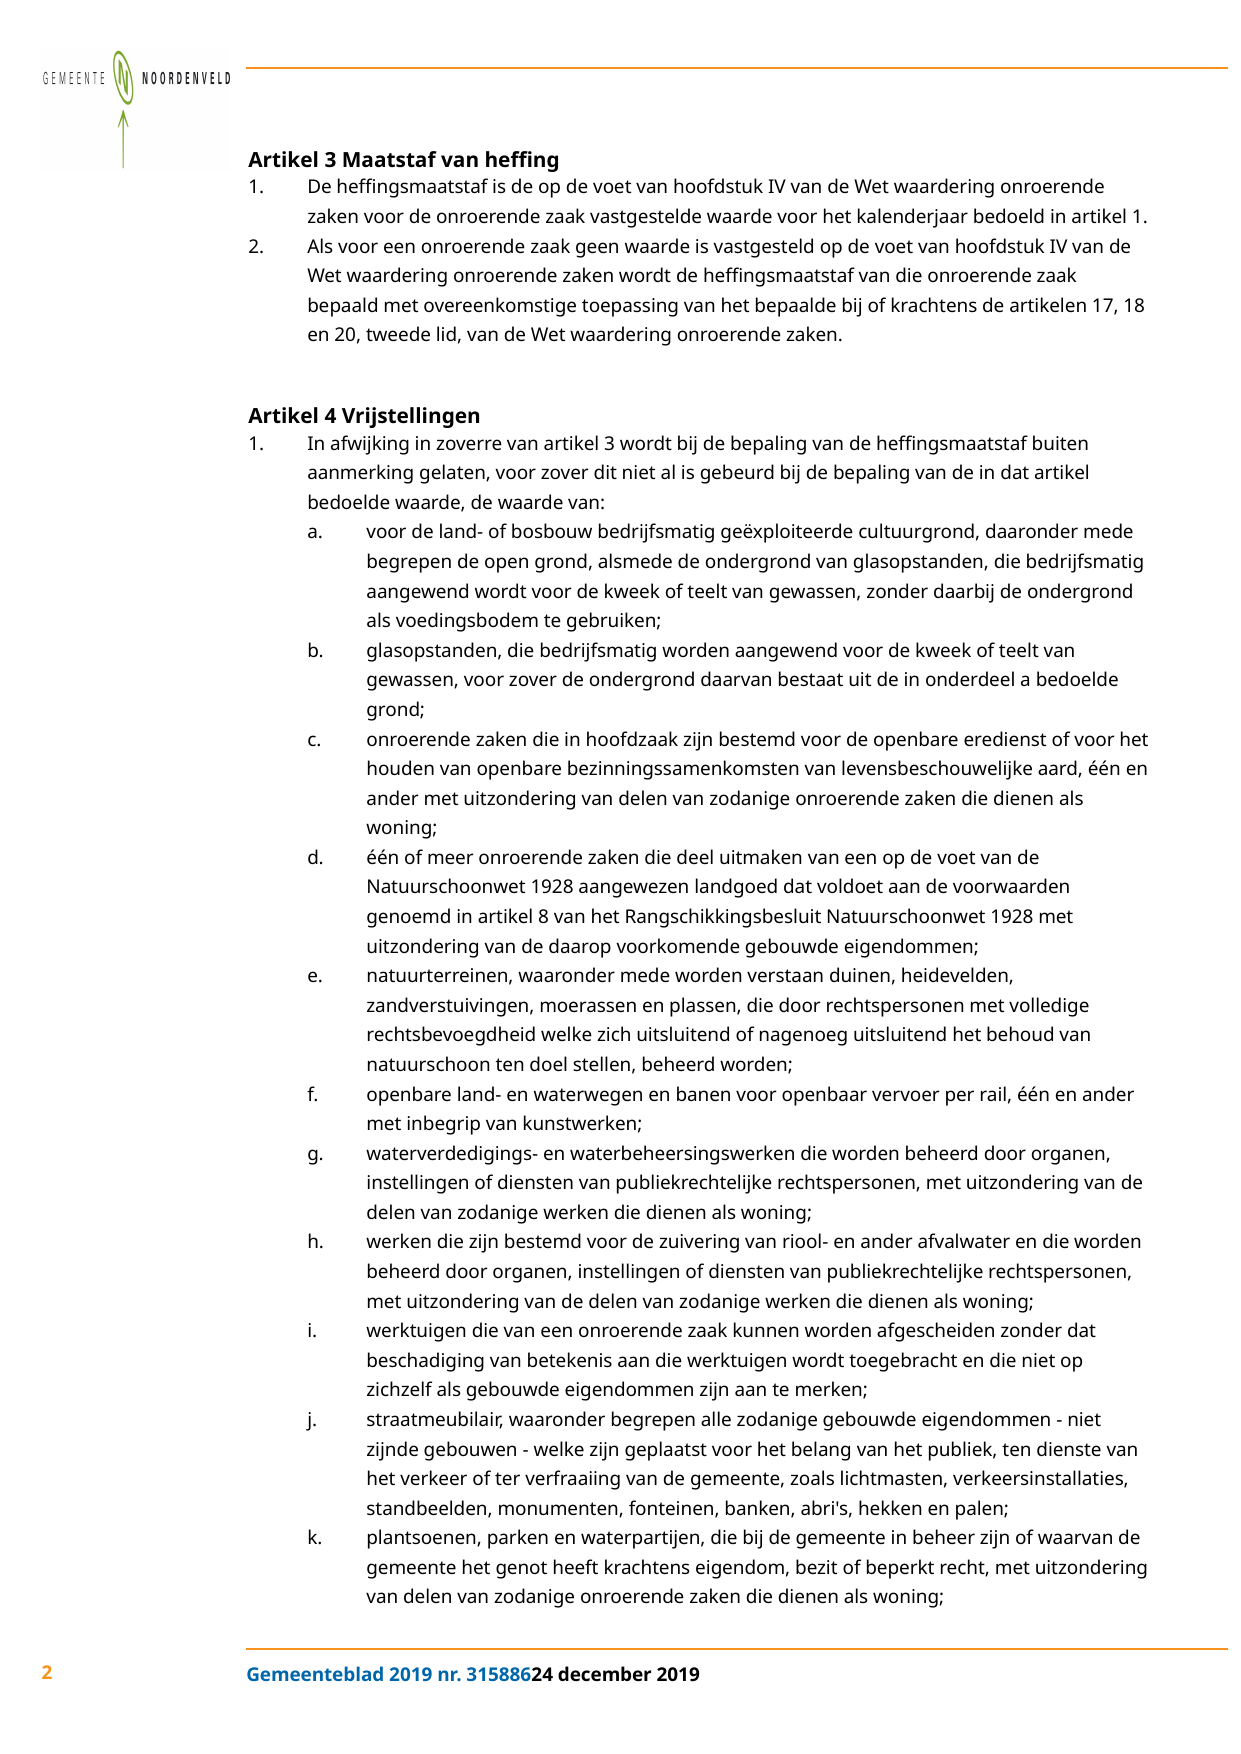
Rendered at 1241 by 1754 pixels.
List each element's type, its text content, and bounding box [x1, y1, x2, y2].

list voor de land- of bosbouw bedrijfsmatig geëxploiteerde cultuurgrond, daaronder mede begrepen de open grond, alsmede de ondergrond van glasopstanden, die bedrijfsmatig aangewend wordt voor de kweek of teelt van gewassen, zonder daarbij de ondergrond als voedingsbodem te gebruiken; [307, 519, 1152, 633]
list werktuigen die van een onroerende zaak kunnen worden afgescheiden zonder dat beschadiging van betekenis aan die werktuigen wordt toegebracht en die niet op zichzelf als gebouwde eigendommen zijn aan te merken; [307, 1317, 1152, 1402]
list plantsoenen, parken en waterpartijen, die bij de gemeente in beheer zijn of waarvan de gemeente het genot heeft krachtens eigendom, bezit of beperkt recht, met uitzondering van delen van zodanige onroerende zaken die dienen als woning; [307, 1524, 1152, 1609]
list onroerende zaken die in hoofdzaak zijn bestemd voor de openbare eredienst of voor het houden van openbare bezinningssamenkomsten van levensbeschouwelijke aard, één en ander met uitzondering van delen van zodanige onroerende zaken die dienen als woning; [307, 726, 1152, 840]
list waterverdedigings- en waterbeheersingswerken die worden beheerd door organen, instellingen of diensten van publiekrechtelijke rechtspersonen, met uitzondering van de delen van zodanige werken die dienen als woning; [307, 1140, 1152, 1225]
list natuurterreinen, waaronder mede worden verstaan duinen, heidevelden, zandverstuivingen, moerassen en plassen, die door rechtspersonen met volledige rechtsbevoegdheid welke zich uitsluitend of nagenoeg uitsluitend het behoud van natuurschoon ten doel stellen, beheerd worden; [307, 962, 1152, 1077]
list één of meer onroerende zaken die deel uitmaken van een op de voet van de Natuurschoonwet 1928 aangewezen landgoed dat voldoet aan de voorwaarden genoemd in artikel 8 van het Rangschikkingsbesluit Natuurschoonwet 1928 met uitzondering van de daarop voorkomende gebouwde eigendommen; [307, 844, 1152, 959]
list werken die zijn bestemd voor de zuivering van riool- en ander afvalwater en die worden beheerd door organen, instellingen of diensten van publiekrechtelijke rechtspersonen, met uitzondering van de delen van zodanige werken die dienen als woning; [307, 1229, 1152, 1314]
list straatmeubilair, waaronder begrepen alle zodanige gebouwde eigendommen - niet zijnde gebouwen - welke zijn geplaatst voor het belang van het publiek, ten dienste van het verkeer of ter verfraaiing van de gemeente, zoals lichtmasten, verkeersinstallaties, standbeelden, monumenten, fonteinen, banken, abri's, hekken en palen; [307, 1406, 1152, 1521]
text Artikel 3 Maatstaf van heffing [248, 145, 1152, 174]
list Als voor een onroerende zaak geen waarde is vastgesteld op de voet van hoofdstuk IV van de Wet waardering onroerende zaken wordt de heffingsmaatstaf van die onroerende zaak bepaald met overeenkomstige toepassing van het bepaalde bij of krachtens de artikelen 17, 18 en 20, tweede lid, van de Wet waardering onroerende zaken. [248, 233, 1152, 347]
text Artikel 4 Vrijstellingen [248, 402, 1152, 430]
list glasopstanden, die bedrijfsmatig worden aangewend voor de kweek of teelt van gewassen, voor zover de ondergrond daarvan bestaat uit de in onderdeel a bedoelde grond; [307, 637, 1152, 722]
list De heffingsmaatstaf is de op de voet van hoofdstuk IV van de Wet waardering onroerende zaken voor de onroerende zaak vastgestelde waarde voor het kalenderjaar bedoeld in artikel 1. [248, 174, 1152, 229]
picture [41, 47, 231, 172]
list openbare land- en waterwegen en banen voor openbaar vervoer per rail, één en ander met inbegrip van kunstwerken; [307, 1081, 1152, 1136]
list In afwijking in zoverre van artikel 3 wordt bij de bepaling van de heffingsmaatstaf buiten aanmerking gelaten, voor zover dit niet al is gebeurd bij de bepaling van de in dat artikel bedoelde waarde, de waarde van: [248, 430, 1152, 515]
